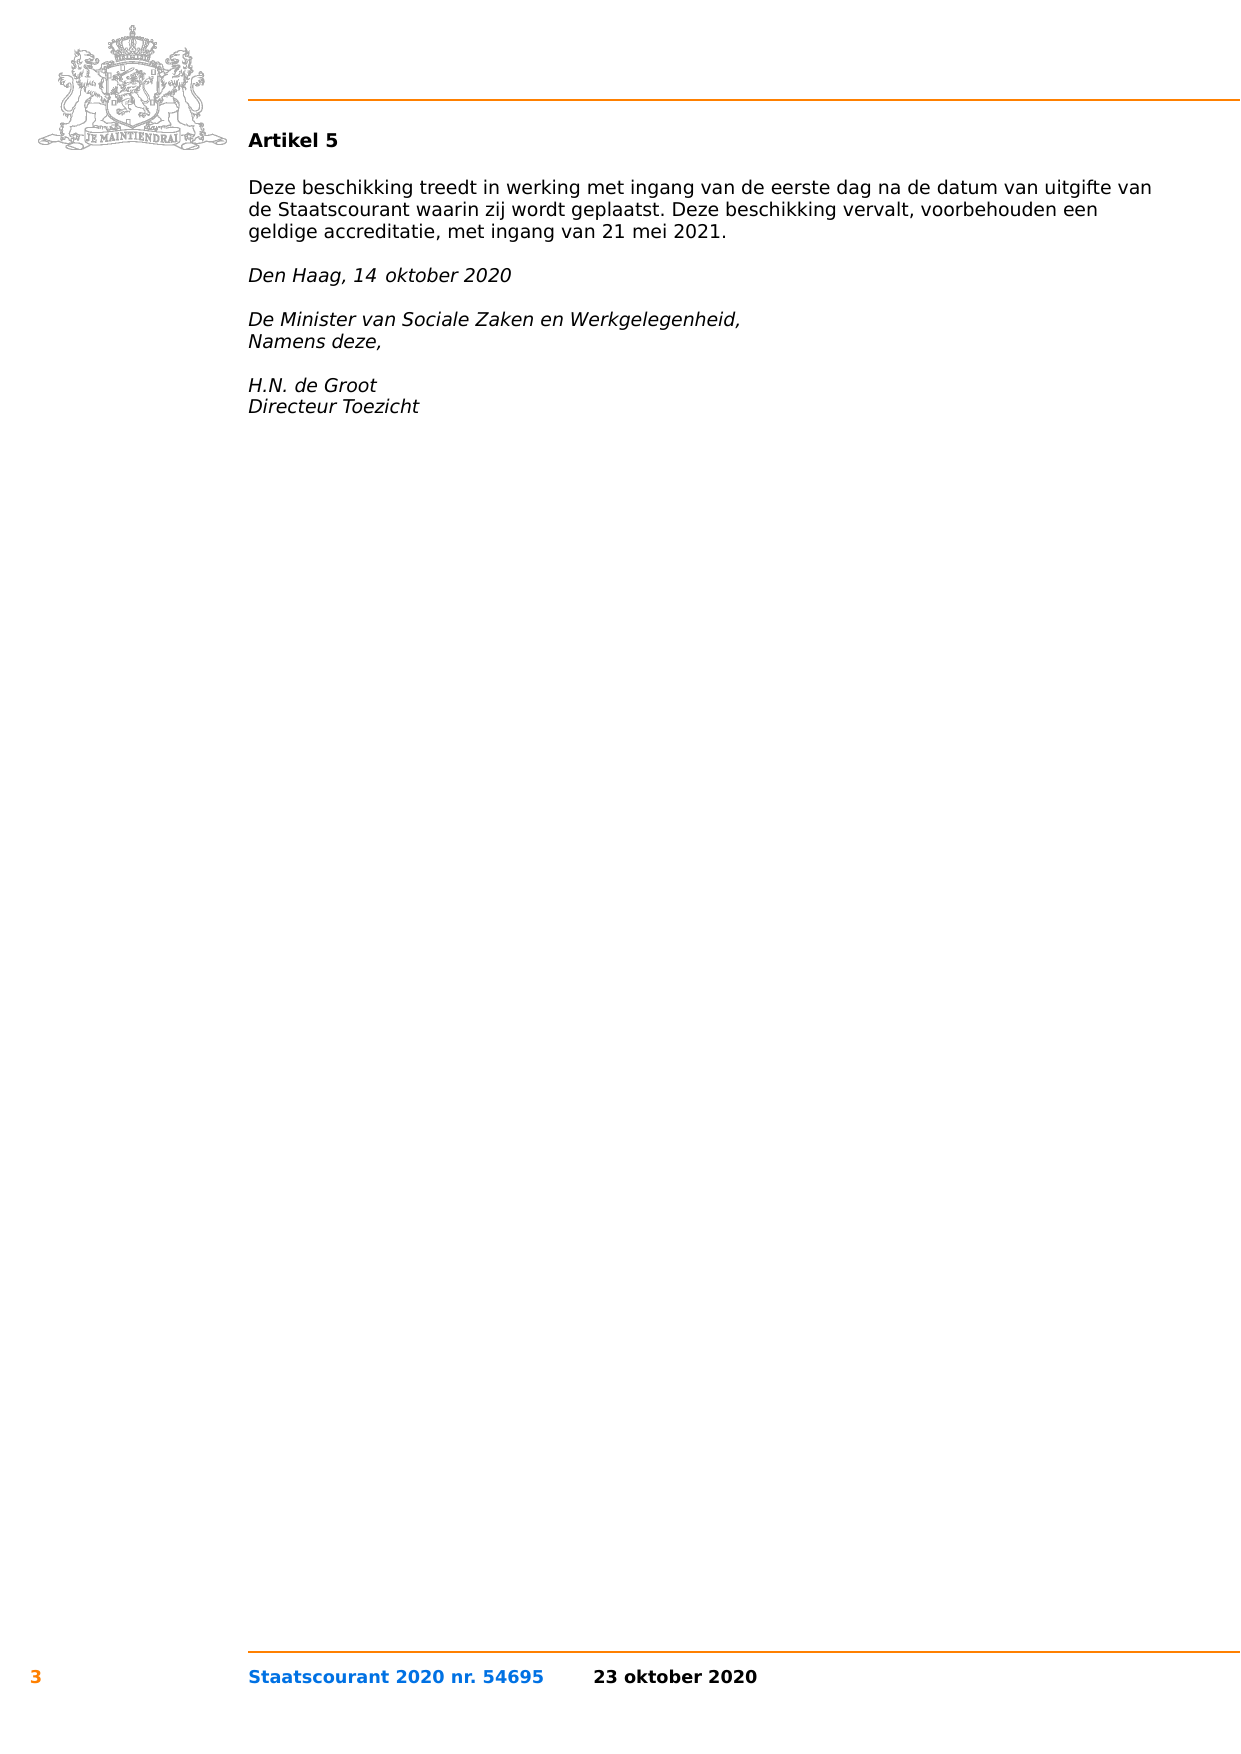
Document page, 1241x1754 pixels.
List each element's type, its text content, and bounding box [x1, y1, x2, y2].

text Den Haag, 14 oktober 2020 [248, 265, 1163, 287]
subtitle Artikel 5 [248, 130, 1163, 152]
text Deze beschikking treedt in werking met ingang van de eerste dag na de datum van uitgifte van de Staatscourant waarin zij wordt geplaatst. Deze beschikking vervalt, voorbehouden een geldige accreditatie, met ingang van 21 mei 2021. [248, 177, 1163, 243]
text De Minister van Sociale Zaken en Werkgelegenheid, Namens deze, H.N. de Groot Directeur Toezicht [248, 308, 1163, 418]
picture [38, 25, 227, 150]
